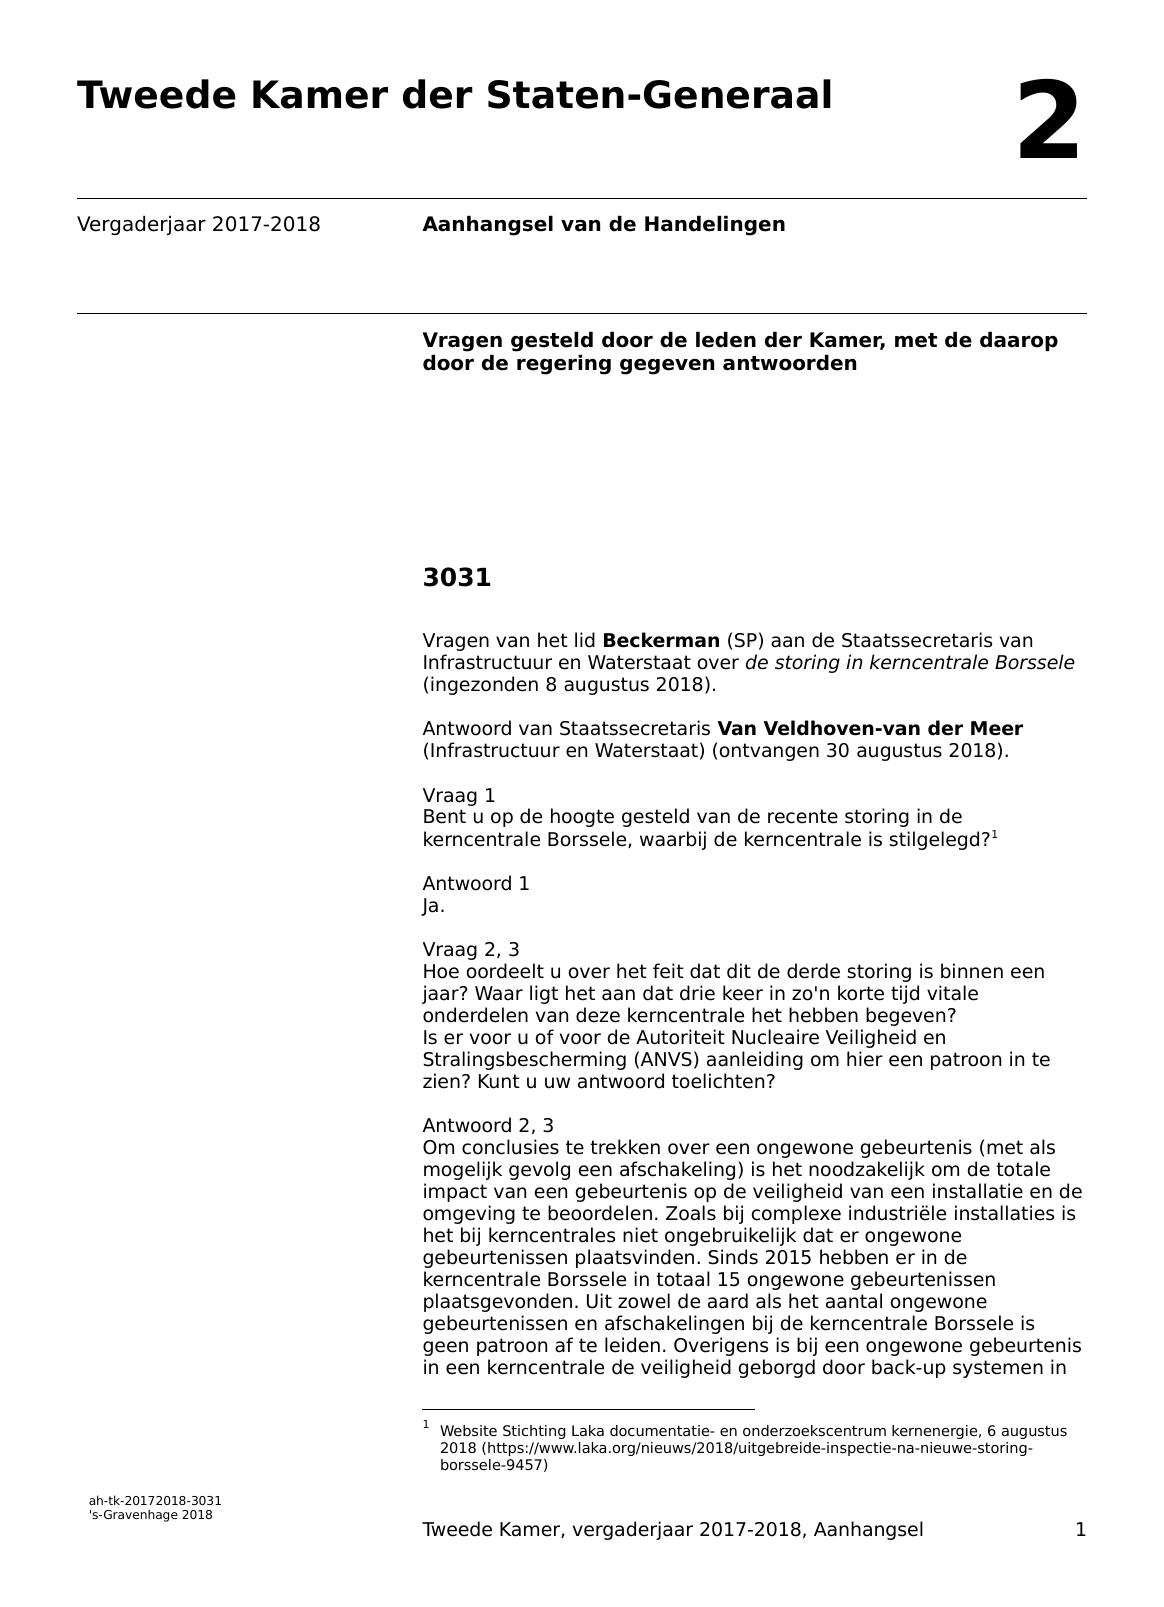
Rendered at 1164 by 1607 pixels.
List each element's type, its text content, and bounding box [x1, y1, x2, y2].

text Vraag 2, 3 [422, 939, 1087, 961]
text Vraag 1 [422, 784, 1087, 806]
text 's-Gravenhage 2018 [88, 1508, 323, 1522]
text Om conclusies te trekken over een ongewone gebeurtenis (met als mogelijk gevolg een afschakeling) is het noodzakelijk om de totale impact van een gebeurtenis op de veiligheid van een installatie en de omgeving te beoordelen. Zoals bij complexe industriële installaties is het bij kerncentrales niet ongebruikelijk dat er ongewone gebeurtenissen plaatsvinden. Sinds 2015 hebben er in de kerncentrale Borssele in totaal 15 ongewone gebeurtenissen plaatsgevonden. Uit zowel de aard als het aantal ongewone gebeurtenissen en afschakelingen bij de kerncentrale Borssele is geen patroon af te leiden. Overigens is bij een ongewone gebeurtenis in een kerncentrale de veiligheid geborgd door back-up systemen in [422, 1137, 1087, 1378]
text Hoe oordeelt u over het feit dat dit de derde storing is binnen een jaar? Waar ligt het aan dat drie keer in zo'n korte tijd vitale onderdelen van deze kerncentrale het hebben begeven? [422, 961, 1087, 1027]
table_header 2 [886, 59, 1087, 198]
text Ja. [422, 894, 1087, 917]
text Is er voor u of voor de Autoriteit Nucleaire Veiligheid en Stralingsbescherming (ANVS) aanleiding om hier een patroon in te zien? Kunt u uw antwoord toelichten? [422, 1027, 1087, 1093]
text Antwoord van Staatssecretaris Van Veldhoven-van der Meer (Infrastructuur en Waterstaat) (ontvangen 30 augustus 2018). [422, 718, 1087, 762]
text Bent u op de hoogte gesteld van de recente storing in de kerncentrale Borssele, waarbij de kerncentrale is stilgelegd? [422, 806, 1087, 850]
text 3031 [422, 563, 1087, 592]
table_header Tweede Kamer der Staten-Generaal [77, 59, 886, 198]
text ah-tk-20172018-3031 [88, 1494, 323, 1508]
table_cell Vergaderjaar 2017-2018 [77, 199, 422, 313]
table_cell Aanhangsel van de Handelingen [422, 199, 1087, 313]
table_cell Vragen gesteld door de leden der Kamer, met de daarop door de regering gegeven antwoorden [422, 314, 1087, 375]
text Vragen van het lid Beckerman (SP) aan de Staatssecretaris van Infrastructuur en Waterstaat over de storing in kerncentrale Borssele (ingezonden 8 augustus 2018). [422, 630, 1087, 696]
text Website Stichting Laka documentatie- en onderzoekscentrum kernenergie, 6 augustus 2018 (https://www.laka.org/nieuws/2018/uitgebreide-inspectie-na-nieuwe-storing-borssele-9457) [422, 1418, 1087, 1474]
text Antwoord 2, 3 [422, 1115, 1087, 1137]
text Antwoord 1 [422, 873, 1087, 894]
table_cell [77, 314, 422, 375]
